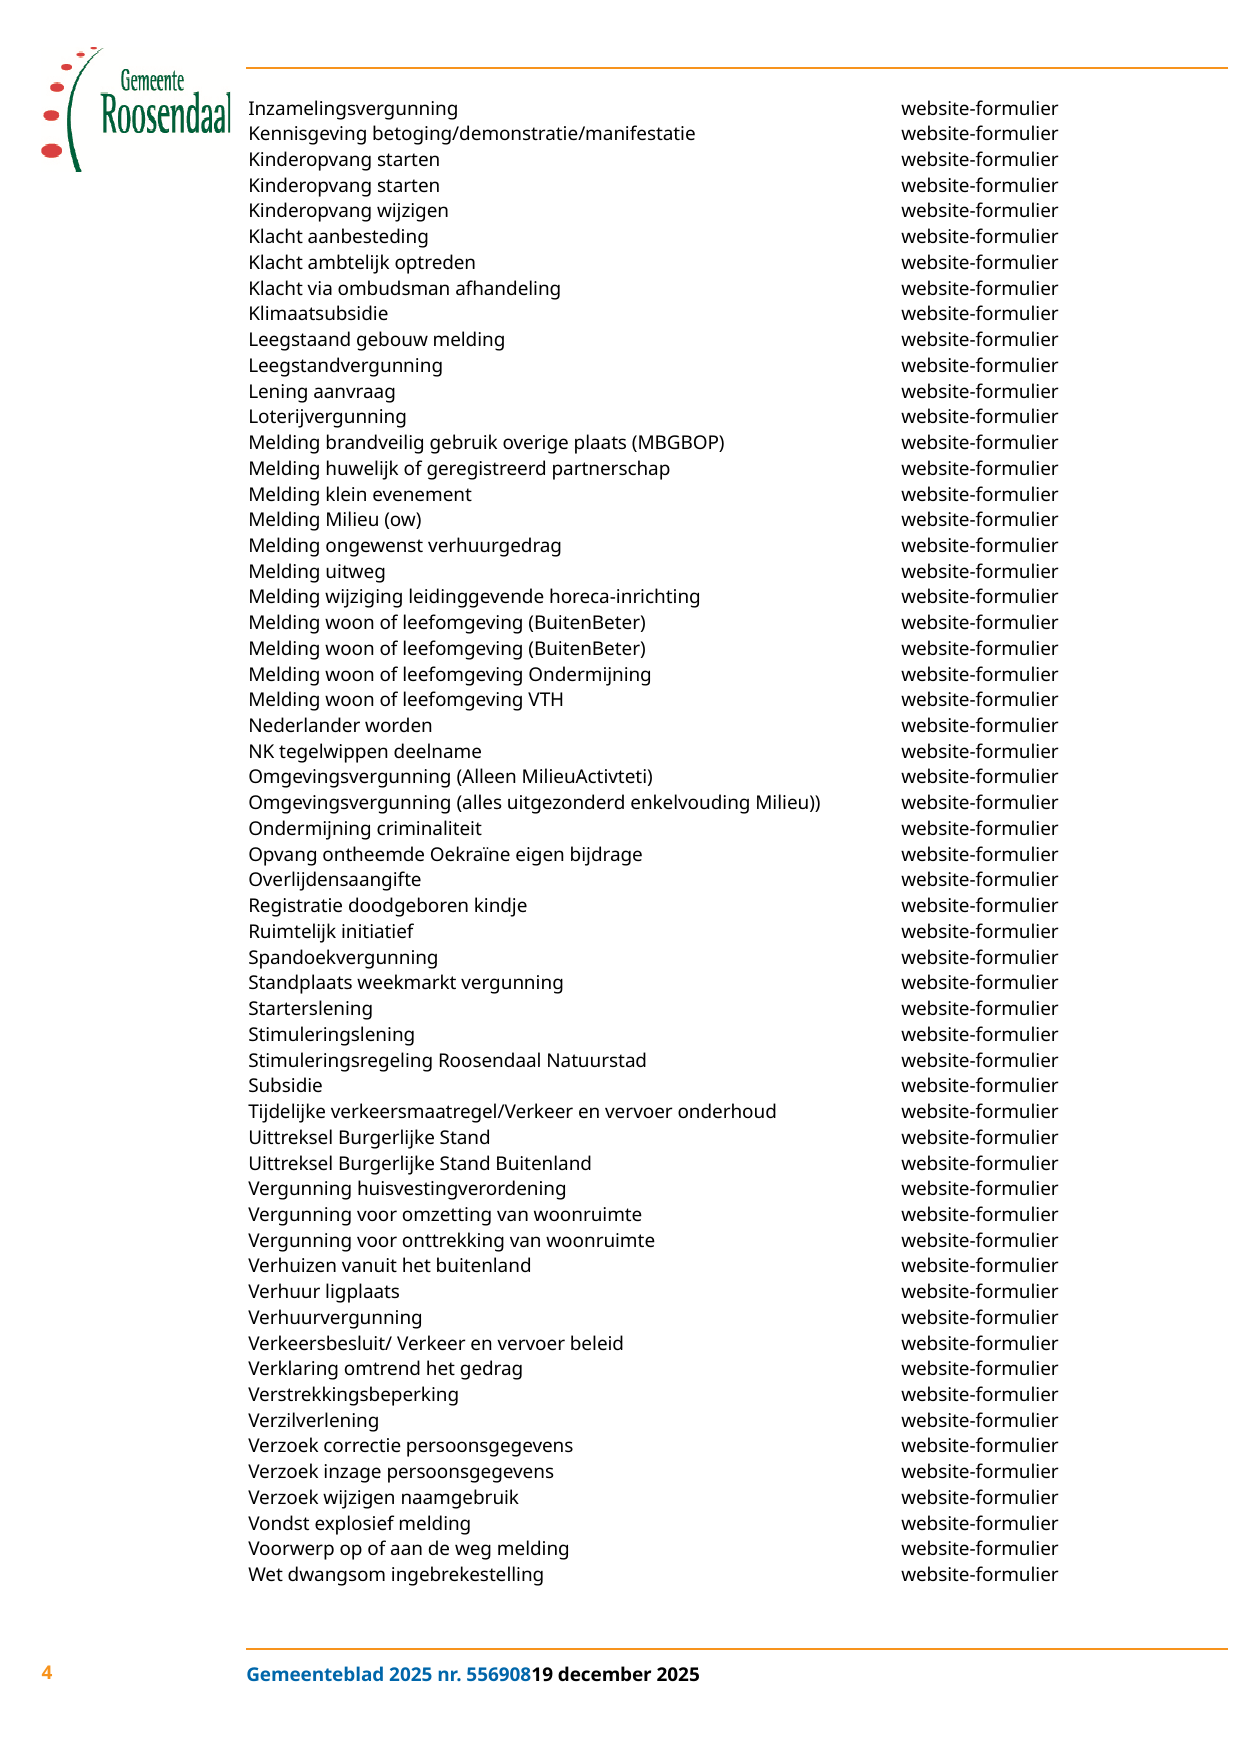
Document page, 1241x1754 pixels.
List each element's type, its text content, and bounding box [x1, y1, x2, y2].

table_cell website-formulier [901, 584, 1152, 609]
table_cell Verhuur ligplaats [248, 1278, 901, 1304]
table_cell website-formulier [901, 995, 1152, 1021]
table_cell website-formulier [901, 172, 1152, 198]
table_cell website-formulier [901, 95, 1152, 121]
table_cell Klimaatsubsidie [248, 301, 901, 326]
table_cell Verzoek correctie persoonsgegevens [248, 1433, 901, 1458]
table_cell Klacht via ombudsman afhandeling [248, 275, 901, 301]
table_cell website-formulier [901, 764, 1152, 789]
table_cell website-formulier [901, 1484, 1152, 1510]
table_cell Omgevingsvergunning (Alleen MilieuActivteti) [248, 764, 901, 789]
table_cell website-formulier [901, 146, 1152, 172]
table_cell Melding Milieu (ow) [248, 506, 901, 532]
table_cell website-formulier [901, 378, 1152, 403]
table_cell website-formulier [901, 790, 1152, 815]
table_cell website-formulier [901, 1304, 1152, 1330]
table_cell Kinderopvang starten [248, 172, 901, 198]
table_cell website-formulier [901, 1330, 1152, 1356]
table_cell Melding ongewenst verhuurgedrag [248, 532, 901, 558]
table_cell website-formulier [901, 249, 1152, 275]
table_cell website-formulier [901, 970, 1152, 995]
table_cell Ruimtelijk initiatief [248, 918, 901, 944]
table_cell Overlijdensaangifte [248, 867, 901, 892]
table_cell website-formulier [901, 121, 1152, 146]
table_cell Uittreksel Burgerlijke Stand [248, 1124, 901, 1150]
table_cell Kinderopvang wijzigen [248, 198, 901, 223]
table_cell Starterslening [248, 995, 901, 1021]
table_cell Verklaring omtrend het gedrag [248, 1356, 901, 1381]
table_cell website-formulier [901, 841, 1152, 867]
table_cell Melding woon of leefomgeving VTH [248, 687, 901, 712]
table_cell Verhuizen vanuit het buitenland [248, 1253, 901, 1278]
table_cell website-formulier [901, 1227, 1152, 1253]
table_cell Vergunning voor onttrekking van woonruimte [248, 1227, 901, 1253]
table_cell Inzamelingsvergunning [248, 95, 901, 121]
table_cell Melding klein evenement [248, 481, 901, 506]
table_cell website-formulier [901, 815, 1152, 841]
table_cell website-formulier [901, 893, 1152, 918]
table_cell website-formulier [901, 558, 1152, 584]
table_cell website-formulier [901, 1536, 1152, 1561]
table_cell Kinderopvang starten [248, 146, 901, 172]
table_cell website-formulier [901, 1047, 1152, 1072]
table_cell Omgevingsvergunning (alles uitgezonderd enkelvouding Milieu)) [248, 790, 901, 815]
table_cell Verhuurvergunning [248, 1304, 901, 1330]
table_cell website-formulier [901, 1510, 1152, 1536]
table_cell Kennisgeving betoging/demonstratie/manifestatie [248, 121, 901, 146]
table_cell Subsidie [248, 1073, 901, 1098]
table_cell website-formulier [901, 1433, 1152, 1458]
table_cell Ondermijning criminaliteit [248, 815, 901, 841]
table_cell website-formulier [901, 455, 1152, 481]
table_cell Melding woon of leefomgeving (BuitenBeter) [248, 609, 901, 635]
table_cell Melding woon of leefomgeving (BuitenBeter) [248, 635, 901, 661]
table_cell website-formulier [901, 1356, 1152, 1381]
table_cell website-formulier [901, 198, 1152, 223]
table_cell Opvang ontheemde Oekraïne eigen bijdrage [248, 841, 901, 867]
table_cell website-formulier [901, 1021, 1152, 1047]
table_cell website-formulier [901, 867, 1152, 892]
table_cell website-formulier [901, 506, 1152, 532]
table_cell Verzilverlening [248, 1407, 901, 1433]
table_cell website-formulier [901, 1253, 1152, 1278]
table_cell website-formulier [901, 1561, 1152, 1587]
table_cell website-formulier [901, 481, 1152, 506]
table_cell Registratie doodgeboren kindje [248, 893, 901, 918]
table_cell Melding uitweg [248, 558, 901, 584]
table_cell website-formulier [901, 429, 1152, 455]
table_cell Verstrekkingsbeperking [248, 1381, 901, 1407]
table_cell website-formulier [901, 1098, 1152, 1124]
table_cell website-formulier [901, 1459, 1152, 1484]
table_cell Spandoekvergunning [248, 944, 901, 969]
table_cell Standplaats weekmarkt vergunning [248, 970, 901, 995]
table_cell Klacht ambtelijk optreden [248, 249, 901, 275]
table_cell website-formulier [901, 1407, 1152, 1433]
table_cell website-formulier [901, 1150, 1152, 1175]
table_cell Stimuleringsregeling Roosendaal Natuurstad [248, 1047, 901, 1072]
table_cell website-formulier [901, 1175, 1152, 1201]
table_cell website-formulier [901, 661, 1152, 687]
table_cell Nederlander worden [248, 712, 901, 738]
table_cell website-formulier [901, 712, 1152, 738]
table_cell Vergunning voor omzetting van woonruimte [248, 1201, 901, 1227]
table_cell Melding huwelijk of geregistreerd partnerschap [248, 455, 901, 481]
table_cell website-formulier [901, 352, 1152, 378]
table_cell website-formulier [901, 1124, 1152, 1150]
table_cell website-formulier [901, 301, 1152, 326]
table_cell website-formulier [901, 1073, 1152, 1098]
table_cell Wet dwangsom ingebrekestelling [248, 1561, 901, 1587]
table_cell website-formulier [901, 738, 1152, 764]
table_cell Melding wijziging leidinggevende horeca-inrichting [248, 584, 901, 609]
table_cell website-formulier [901, 635, 1152, 661]
table_cell website-formulier [901, 1201, 1152, 1227]
table_cell website-formulier [901, 275, 1152, 301]
table_cell Loterijvergunning [248, 404, 901, 429]
table_cell website-formulier [901, 404, 1152, 429]
table_cell website-formulier [901, 326, 1152, 352]
table_cell Tijdelijke verkeersmaatregel/Verkeer en vervoer onderhoud [248, 1098, 901, 1124]
table_cell Stimuleringslening [248, 1021, 901, 1047]
table_cell Uittreksel Burgerlijke Stand Buitenland [248, 1150, 901, 1175]
table_cell Klacht aanbesteding [248, 224, 901, 249]
table_cell Melding woon of leefomgeving Ondermijning [248, 661, 901, 687]
table_cell website-formulier [901, 1381, 1152, 1407]
table_cell Leegstandvergunning [248, 352, 901, 378]
table_cell Melding brandveilig gebruik overige plaats (MBGBOP) [248, 429, 901, 455]
table_cell website-formulier [901, 918, 1152, 944]
table_cell Verzoek inzage persoonsgegevens [248, 1459, 901, 1484]
picture [41, 47, 231, 172]
table_cell Vergunning huisvestingverordening [248, 1175, 901, 1201]
table_cell Vondst explosief melding [248, 1510, 901, 1536]
table_cell Verzoek wijzigen naamgebruik [248, 1484, 901, 1510]
table_cell website-formulier [901, 944, 1152, 969]
table_cell website-formulier [901, 1278, 1152, 1304]
table_cell Lening aanvraag [248, 378, 901, 403]
table_cell website-formulier [901, 532, 1152, 558]
table_cell NK tegelwippen deelname [248, 738, 901, 764]
table_cell website-formulier [901, 224, 1152, 249]
table_cell Leegstaand gebouw melding [248, 326, 901, 352]
table_cell website-formulier [901, 687, 1152, 712]
table_cell Voorwerp op of aan de weg melding [248, 1536, 901, 1561]
table_cell Verkeersbesluit/ Verkeer en vervoer beleid [248, 1330, 901, 1356]
table_cell website-formulier [901, 609, 1152, 635]
